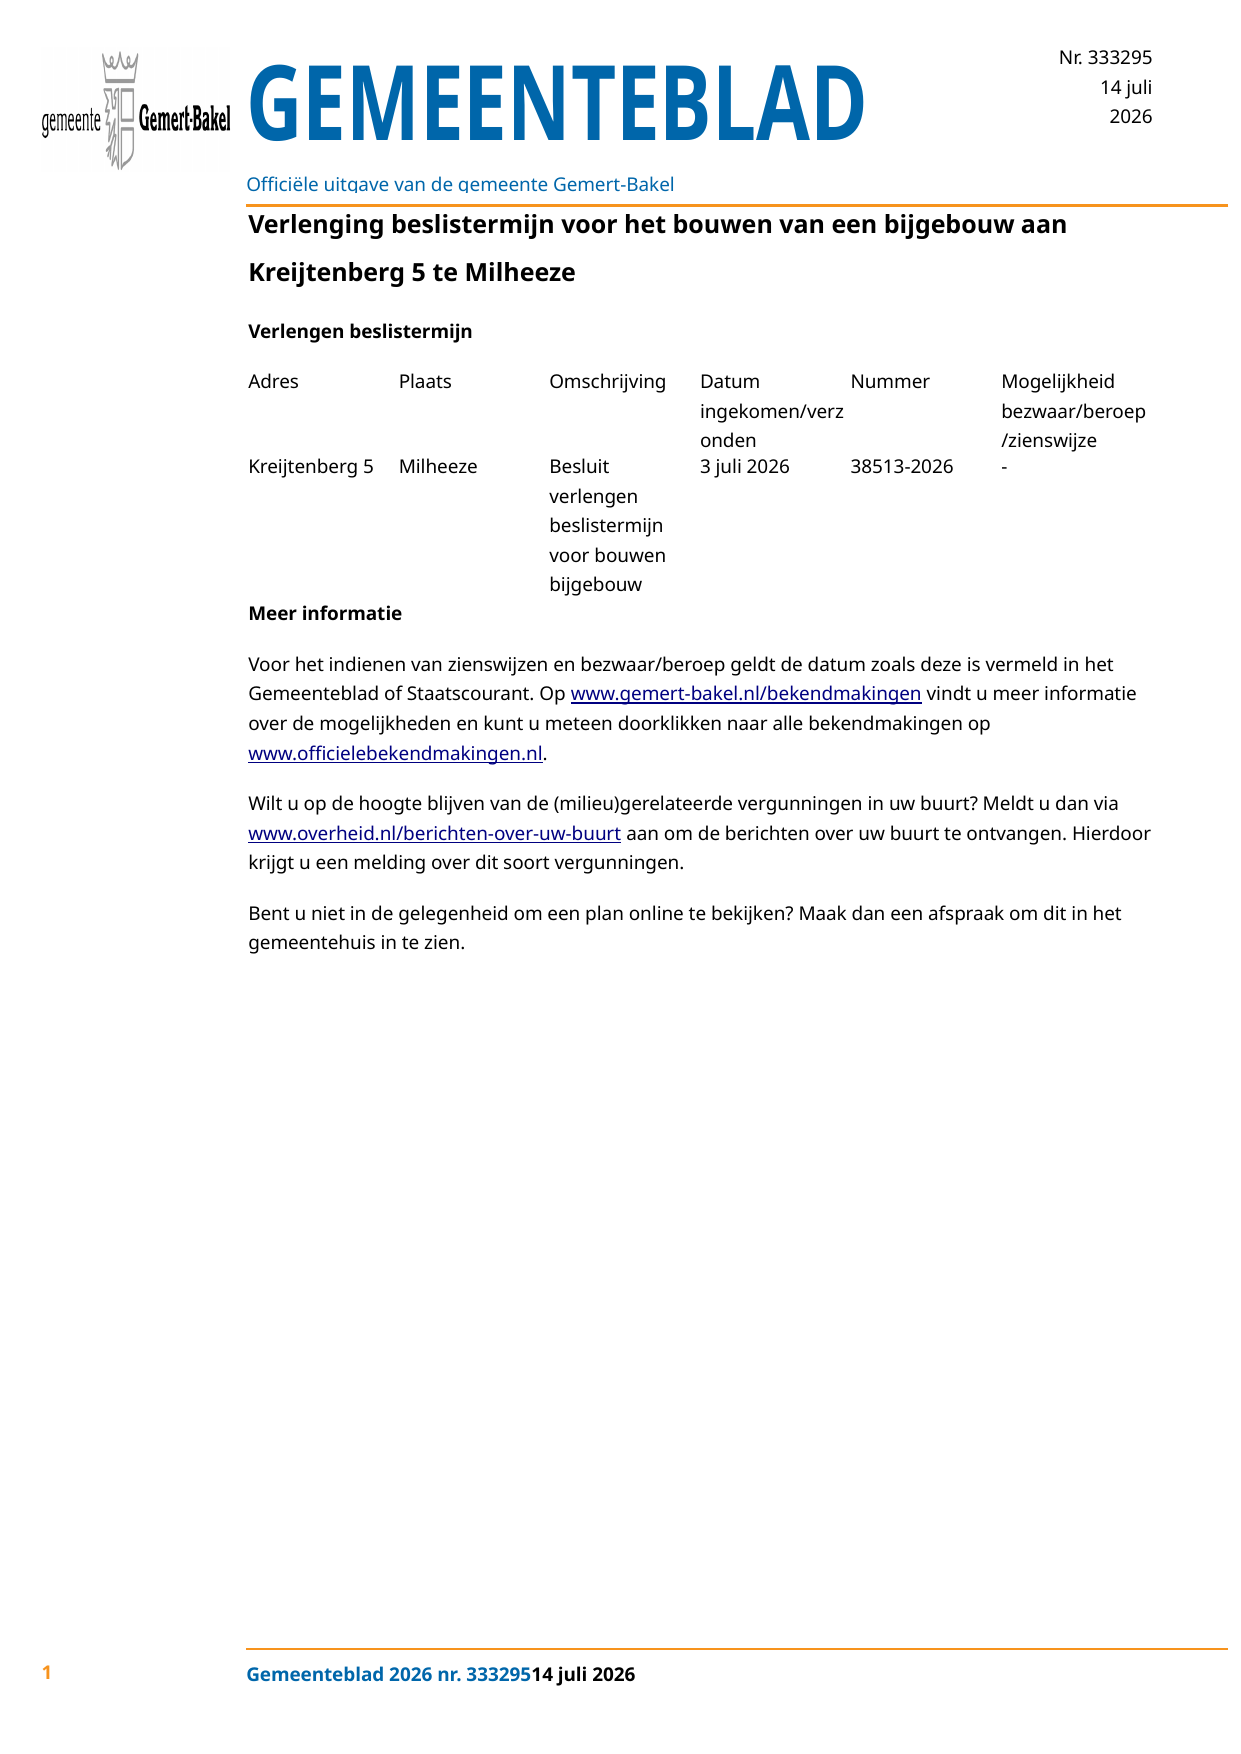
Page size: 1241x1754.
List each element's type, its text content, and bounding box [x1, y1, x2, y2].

table_cell 3 juli 2026 [700, 453, 850, 597]
text Wilt u op de hoogte blijven van de (milieu)gerelateerde vergunningen in uw buurt? Meldt u dan via www.overheid.nl/berichten-over-uw-buurt aan om de berichten over uw buurt te ontvangen. Hierdoor krijgt u een melding over dit soort vergunningen. [248, 790, 1152, 875]
table_cell 38513-2026 [850, 453, 1001, 597]
table_header Adres [248, 369, 398, 453]
table_cell Besluit verlengen beslistermijn voor bouwen bijgebouw [549, 453, 700, 597]
table_cell - [1001, 453, 1152, 597]
table_cell Milheeze [399, 453, 549, 597]
picture [41, 47, 231, 172]
table_cell Kreijtenberg 5 [248, 453, 398, 597]
text Meer informatie [248, 601, 1152, 626]
table_header Plaats [399, 369, 549, 453]
text Verlengen beslistermijn [248, 318, 1152, 344]
table_header Nummer [850, 369, 1001, 453]
text Verlenging beslistermijn voor het bouwen van een bijgebouw aan Kreijtenberg 5 te Milheeze [248, 207, 1152, 288]
text Voor het indienen van zienswijzen en bezwaar/beroep geldt de datum zoals deze is vermeld in het Gemeenteblad of Staatscourant. Op www.gemert-bakel.nl/bekendmakingen vindt u meer informatie over de mogelijkheden en kunt u meteen doorklikken naar alle bekendmakingen op www.officielebekendmakingen.nl. [248, 651, 1152, 766]
text Bent u niet in de gelegenheid om een plan online te bekijken? Maak dan een afspraak om dit in het gemeentehuis in te zien. [248, 900, 1152, 955]
table_header Omschrijving [549, 369, 700, 453]
table_header Datum ingekomen/verzonden [700, 369, 850, 453]
table_header Mogelijkheid bezwaar/beroep/zienswijze [1001, 369, 1152, 453]
